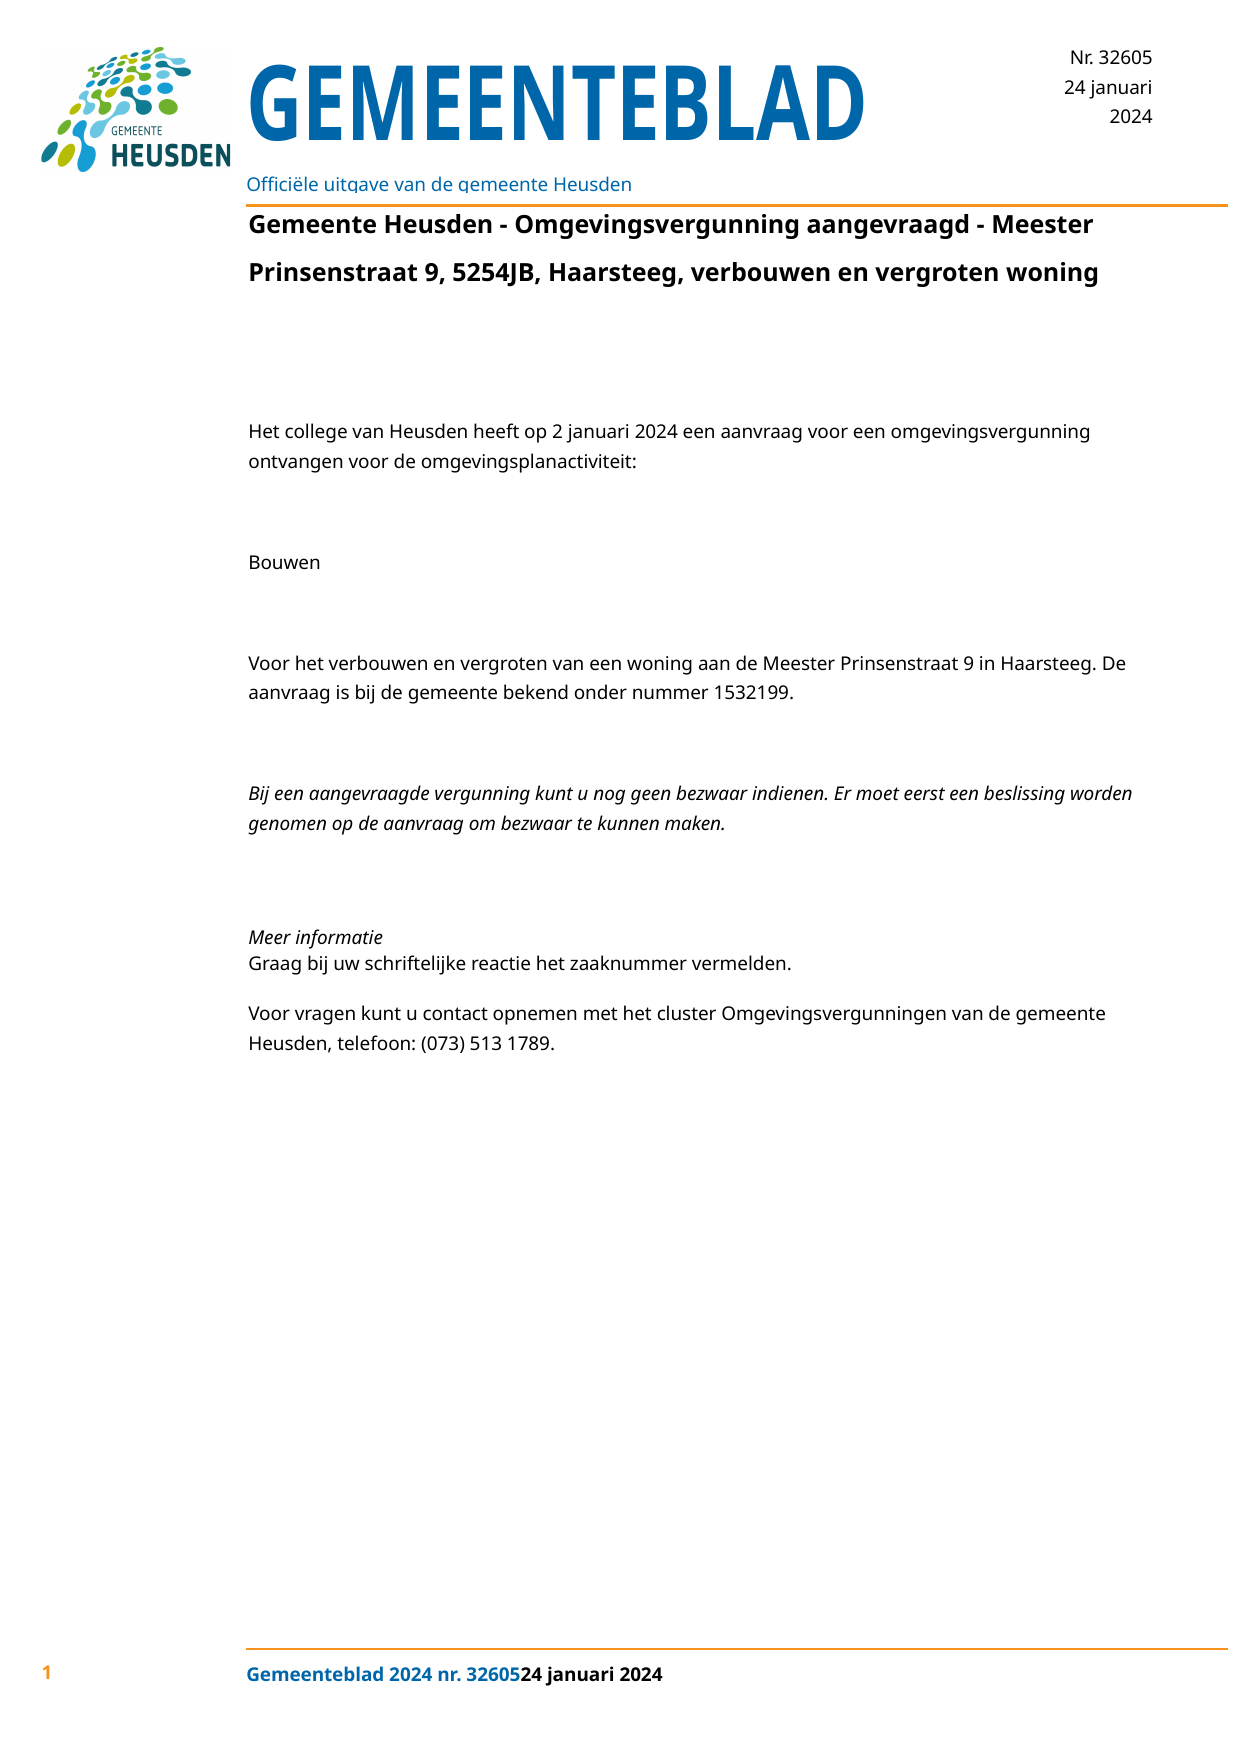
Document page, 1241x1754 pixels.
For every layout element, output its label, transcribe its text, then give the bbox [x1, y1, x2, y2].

text Bouwen [248, 549, 1152, 575]
text Het college van Heusden heeft op 2 januari 2024 een aanvraag voor een omgevingsvergunning ontvangen voor de omgevingsplanactiviteit: [248, 419, 1152, 474]
text Meer informatie [248, 924, 1152, 950]
text Graag bij uw schriftelijke reactie het zaaknummer vermelden. [248, 950, 1152, 976]
picture [41, 47, 231, 172]
text Voor vragen kunt u contact opnemen met het cluster Omgevingsvergunningen van de gemeente Heusden, telefoon: (073) 513 1789. [248, 1001, 1152, 1056]
text Bij een aangevraagde vergunning kunt u nog geen bezwaar indienen. Er moet eerst een beslissing worden genomen op de aanvraag om bezwaar te kunnen maken. [248, 780, 1152, 836]
text Gemeente Heusden - Omgevingsvergunning aangevraagd - Meester Prinsenstraat 9, 5254JB, Haarsteeg, verbouwen en vergroten woning [248, 207, 1152, 288]
text Voor het verbouwen en vergroten van een woning aan de Meester Prinsenstraat 9 in Haarsteeg. De aanvraag is bij de gemeente bekend onder nummer 1532199. [248, 650, 1152, 705]
